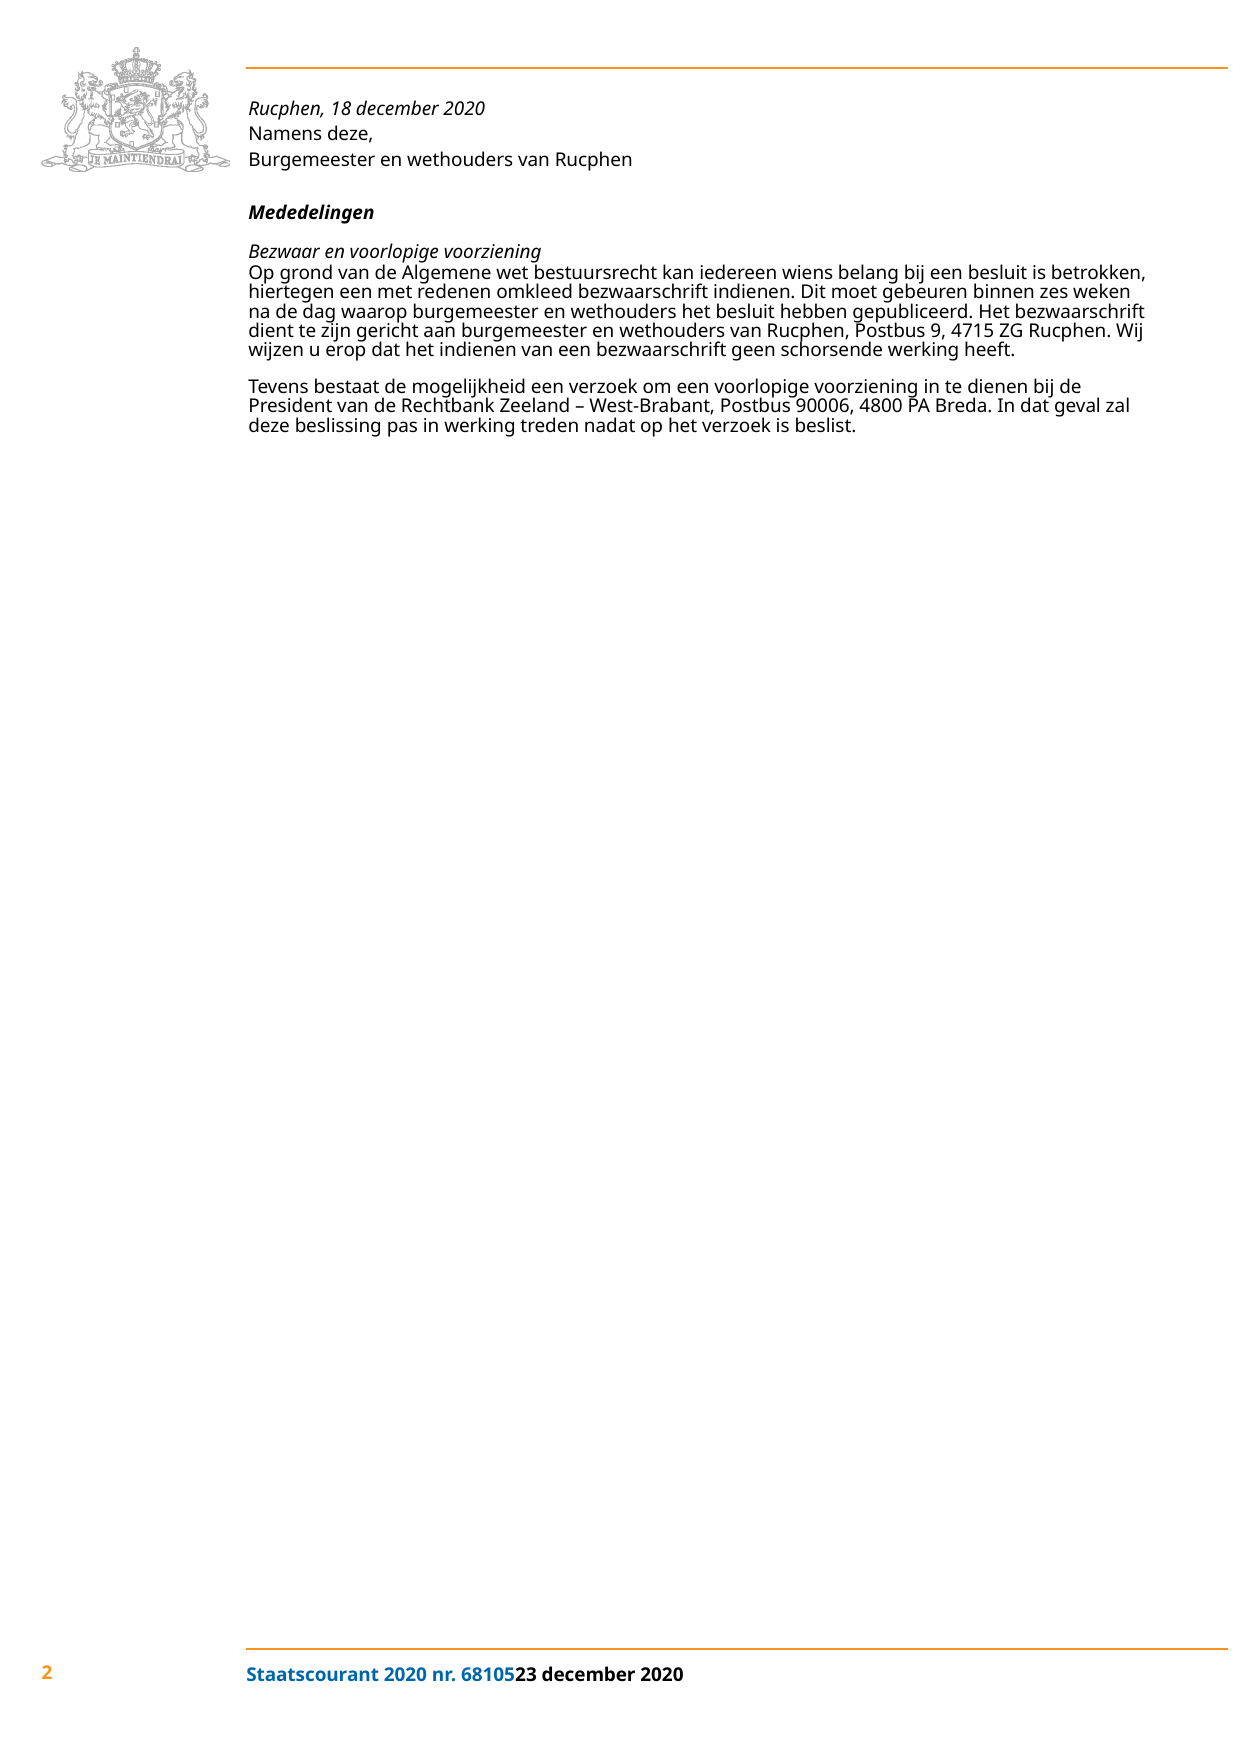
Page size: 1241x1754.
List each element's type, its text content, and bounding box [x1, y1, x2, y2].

text Mededelingen [248, 199, 1152, 225]
text Tevens bestaat de mogelijkheid een verzoek om een voorlopige voorziening in te dienen bij de President van de Rechtbank Zeeland – West-Brabant, Postbus 90006, 4800 PA Breda. In dat geval zal deze beslissing pas in werking treden nadat op het verzoek is beslist. [248, 378, 1152, 436]
text Burgemeester en wethouders van Rucphen [248, 146, 1152, 172]
text Bezwaar en voorlopige voorziening [248, 238, 1152, 264]
text Op grond van de Algemene wet bestuursrecht kan iedereen wiens belang bij een besluit is betrokken, hiertegen een met redenen omkleed bezwaarschrift indienen. Dit moet gebeuren binnen zes weken na de dag waarop burgemeester en wethouders het besluit hebben gepubliceerd. Het bezwaarschrift dient te zijn gericht aan burgemeester en wethouders van Rucphen, Postbus 9, 4715 ZG Rucphen. Wij wijzen u erop dat het indienen van een bezwaarschrift geen schorsende werking heeft. [248, 264, 1152, 361]
text Namens deze, [248, 121, 1152, 146]
picture [41, 47, 231, 172]
text Rucphen, 18 december 2020 [248, 95, 1152, 121]
